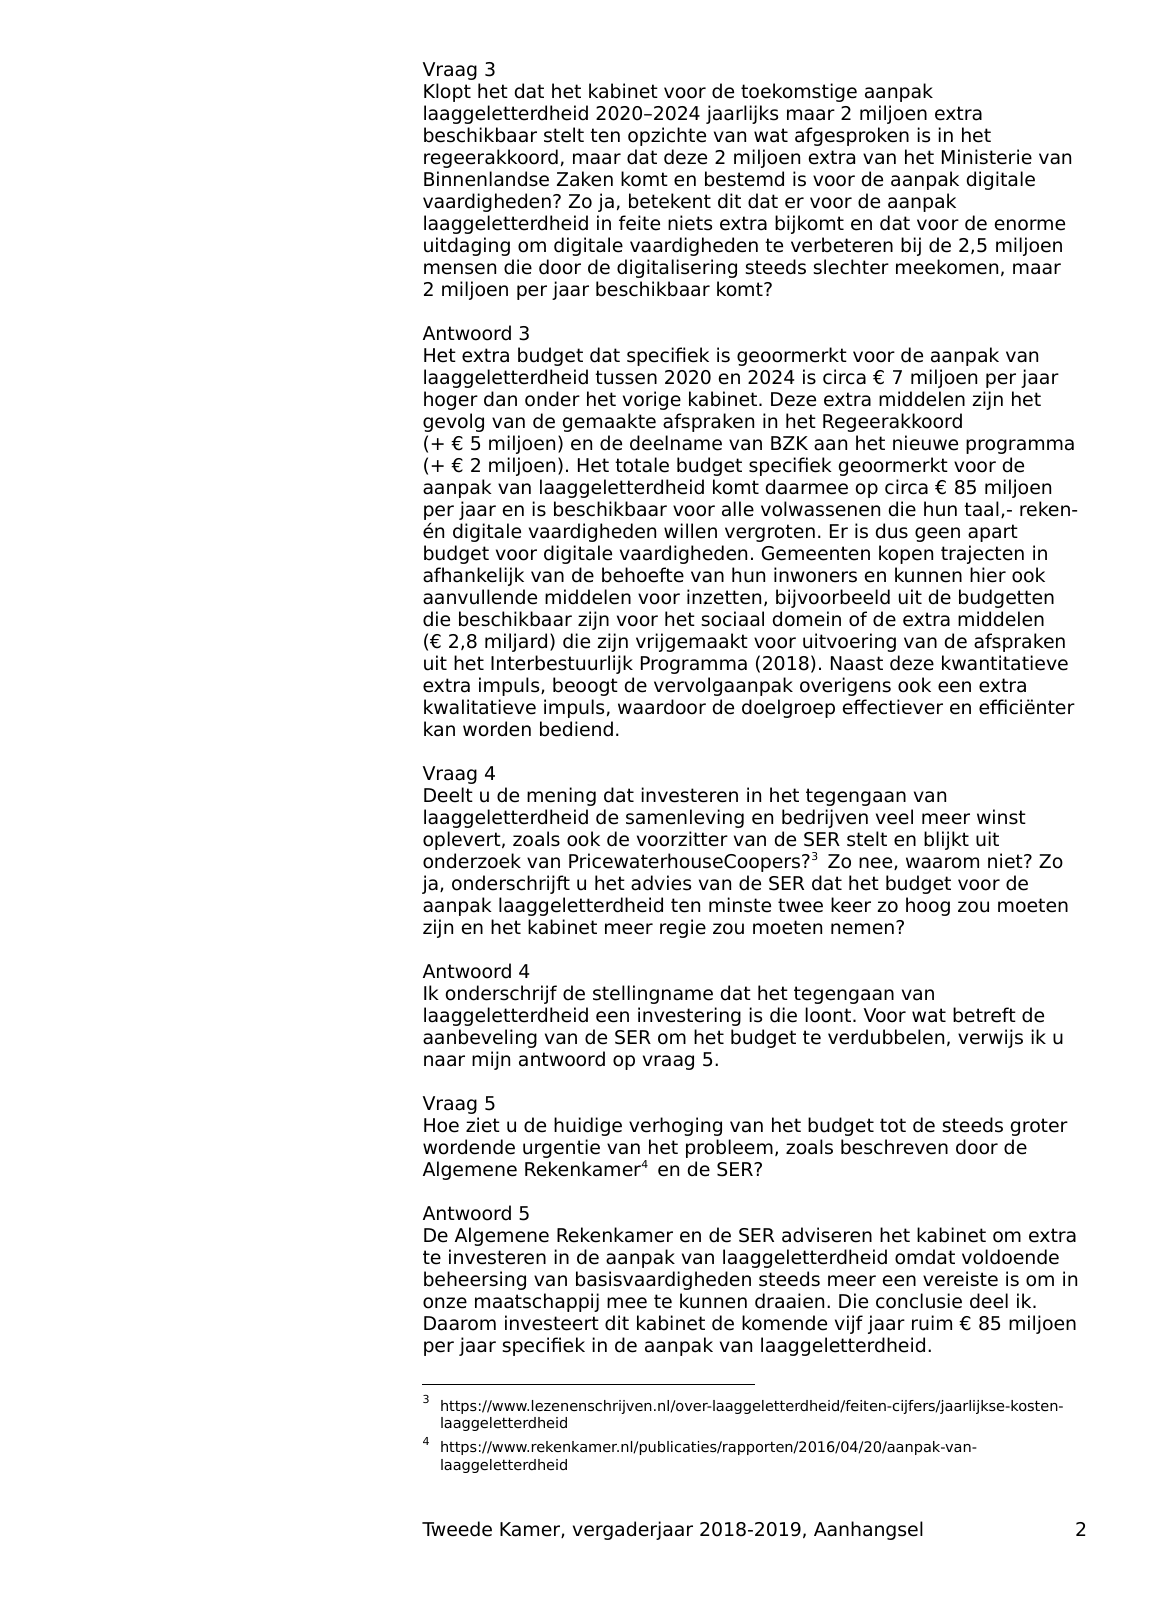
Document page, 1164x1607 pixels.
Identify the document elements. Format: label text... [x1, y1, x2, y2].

text https://www.rekenkamer.nl/publicaties/rapporten/2016/04/20/aanpak-van-laaggeletterdheid [422, 1435, 1087, 1474]
text Het extra budget dat specifiek is geoormerkt voor de aanpak van laaggeletterdheid tussen 2020 en 2024 is circa € 7 miljoen per jaar hoger dan onder het vorige kabinet. Deze extra middelen zijn het gevolg van de gemaakte afspraken in het Regeerakkoord (+ € 5 miljoen) en de deelname van BZK aan het nieuwe programma (+ € 2 miljoen). Het totale budget specifiek geoormerkt voor de aanpak van laaggeletterdheid komt daarmee op circa € 85 miljoen per jaar en is beschikbaar voor alle volwassenen die hun taal,- reken- én digitale vaardigheden willen vergroten. Er is dus geen apart budget voor digitale vaardigheden. Gemeenten kopen trajecten in afhankelijk van de behoefte van hun inwoners en kunnen hier ook aanvullende middelen voor inzetten, bijvoorbeeld uit de budgetten die beschikbaar zijn voor het sociaal domein of de extra middelen (€ 2,8 miljard) die zijn vrijgemaakt voor uitvoering van de afspraken uit het Interbestuurlijk Programma (2018). Naast deze kwantitatieve extra impuls, beoogt de vervolgaanpak overigens ook een extra kwalitatieve impuls, waardoor de doelgroep effectiever en efficiënter kan worden bediend. [422, 345, 1087, 741]
text Hoe ziet u de huidige verhoging van het budget tot de steeds groter wordende urgentie van het probleem, zoals beschreven door de Algemene Rekenkamer en de SER? [422, 1115, 1087, 1181]
text Antwoord 3 [422, 323, 1087, 345]
text Klopt het dat het kabinet voor de toekomstige aanpak laaggeletterdheid 2020–2024 jaarlijks maar 2 miljoen extra beschikbaar stelt ten opzichte van wat afgesproken is in het regeerakkoord, maar dat deze 2 miljoen extra van het Ministerie van Binnenlandse Zaken komt en bestemd is voor de aanpak digitale vaardigheden? Zo ja, betekent dit dat er voor de aanpak laaggeletterdheid in feite niets extra bijkomt en dat voor de enorme uitdaging om digitale vaardigheden te verbeteren bij de 2,5 miljoen mensen die door de digitalisering steeds slechter meekomen, maar 2 miljoen per jaar beschikbaar komt? [422, 81, 1087, 301]
text Vraag 4 [422, 763, 1087, 785]
text De Algemene Rekenkamer en de SER adviseren het kabinet om extra te investeren in de aanpak van laaggeletterdheid omdat voldoende beheersing van basisvaardigheden steeds meer een vereiste is om in onze maatschappij mee te kunnen draaien. Die conclusie deel ik. Daarom investeert dit kabinet de komende vijf jaar ruim € 85 miljoen per jaar specifiek in de aanpak van laaggeletterdheid. [422, 1225, 1087, 1357]
text https://www.lezenenschrijven.nl/over-laaggeletterdheid/feiten-cijfers/jaarlijkse-kosten-laaggeletterdheid [422, 1393, 1087, 1432]
text Ik onderschrijf de stellingname dat het tegengaan van laaggeletterdheid een investering is die loont. Voor wat betreft de aanbeveling van de SER om het budget te verdubbelen, verwijs ik u naar mijn antwoord op vraag 5. [422, 983, 1087, 1071]
text Antwoord 4 [422, 961, 1087, 983]
text Vraag 5 [422, 1093, 1087, 1115]
text Deelt u de mening dat investeren in het tegengaan van laaggeletterdheid de samenleving en bedrijven veel meer winst oplevert, zoals ook de voorzitter van de SER stelt en blijkt uit onderzoek van PricewaterhouseCoopers? Zo nee, waarom niet? Zo ja, onderschrijft u het advies van de SER dat het budget voor de aanpak laaggeletterdheid ten minste twee keer zo hoog zou moeten zijn en het kabinet meer regie zou moeten nemen? [422, 785, 1087, 939]
text Vraag 3 [422, 59, 1087, 81]
text Antwoord 5 [422, 1203, 1087, 1225]
